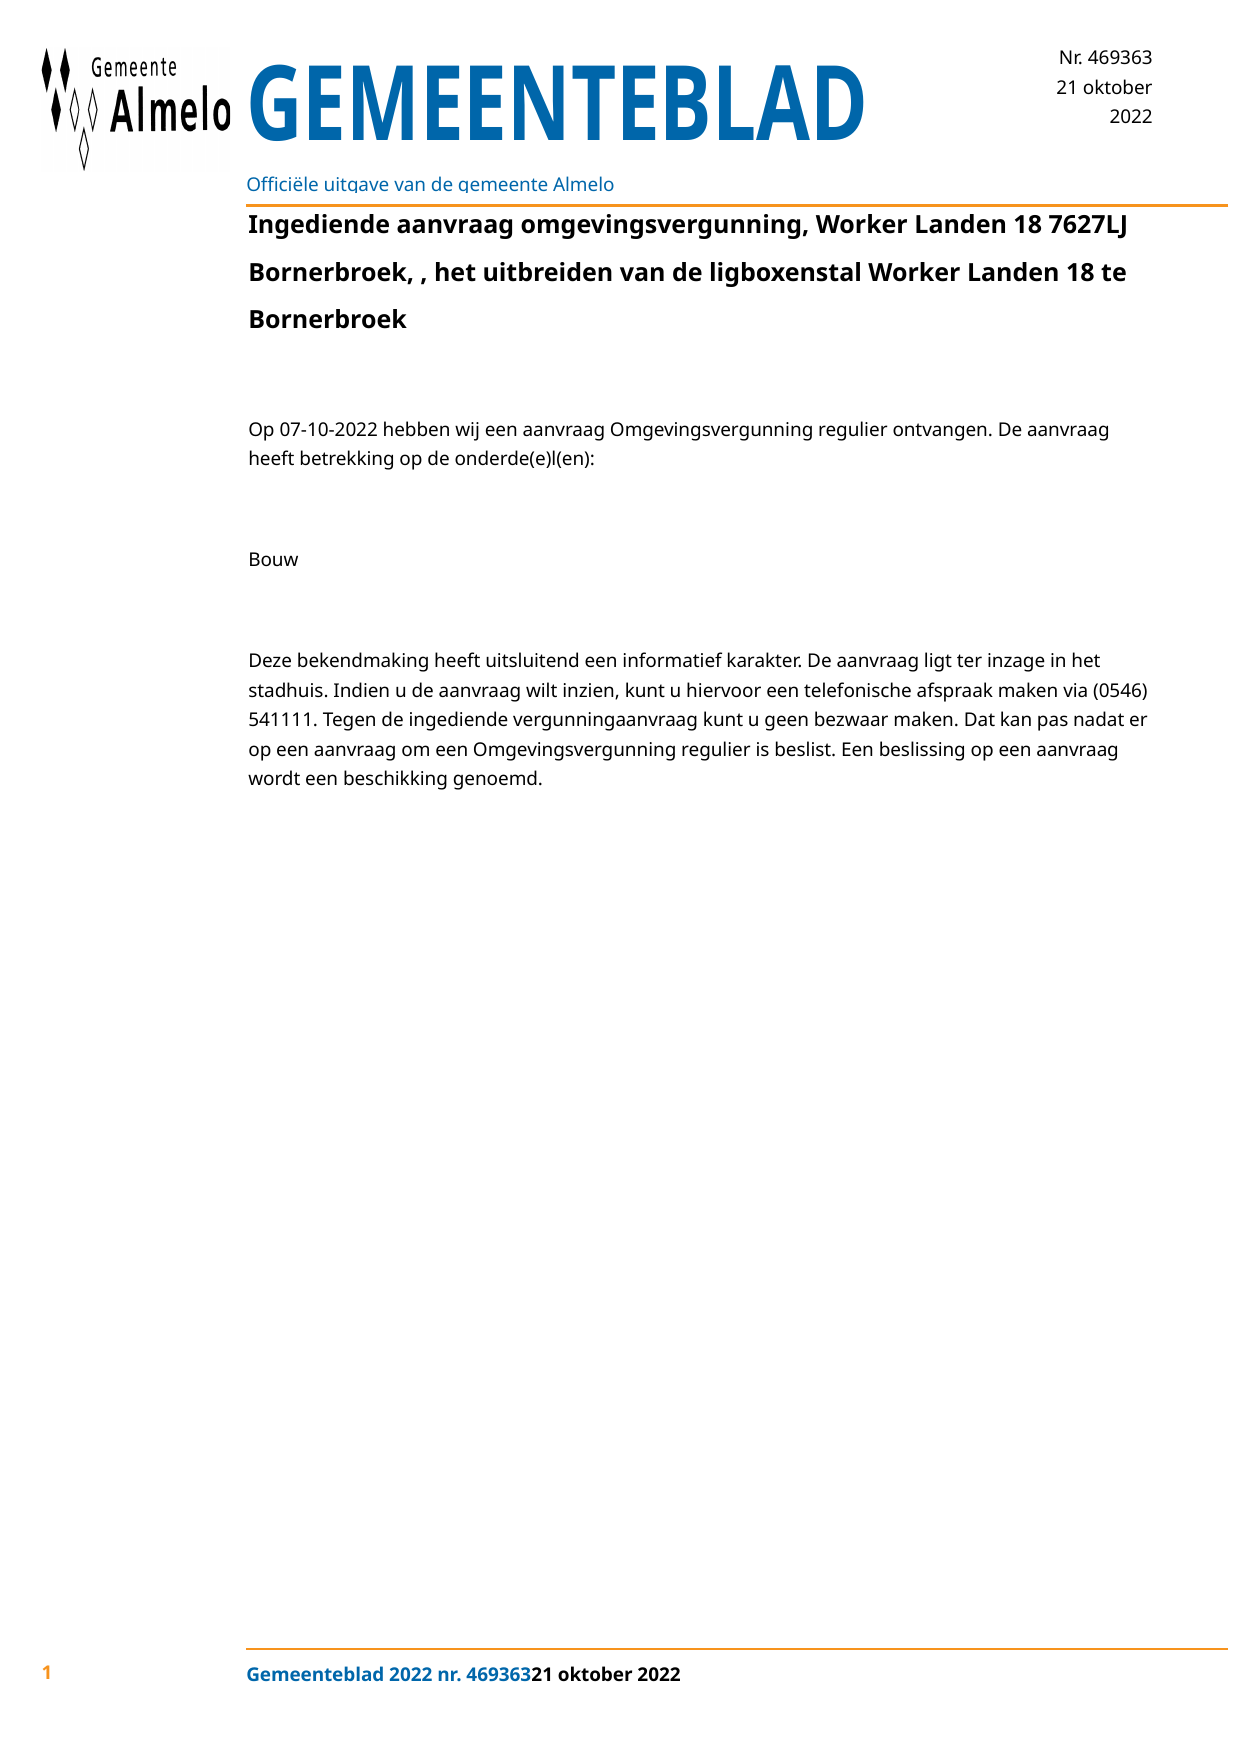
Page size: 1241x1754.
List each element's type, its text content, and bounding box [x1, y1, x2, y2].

text Ingediende aanvraag omgevingsvergunning, Worker Landen 18 7627LJ Bornerbroek, , het uitbreiden van de ligboxenstal Worker Landen 18 te Bornerbroek [248, 207, 1152, 336]
text Deze bekendmaking heeft uitsluitend een informatief karakter. De aanvraag ligt ter inzage in het stadhuis. Indien u de aanvraag wilt inzien, kunt u hiervoor een telefonische afspraak maken via (0546) 541111. Tegen de ingediende vergunningaanvraag kunt u geen bezwaar maken. Dat kan pas nadat er op een aanvraag om een Omgevingsvergunning regulier is beslist. Een beslissing op een aanvraag wordt een beschikking genoemd. [248, 647, 1152, 791]
text Op 07-10-2022 hebben wij een aanvraag Omgevingsvergunning regulier ontvangen. De aanvraag heeft betrekking op de onderde(e)l(en): [248, 416, 1152, 471]
text Bouw [248, 546, 1152, 572]
picture [41, 47, 231, 172]
